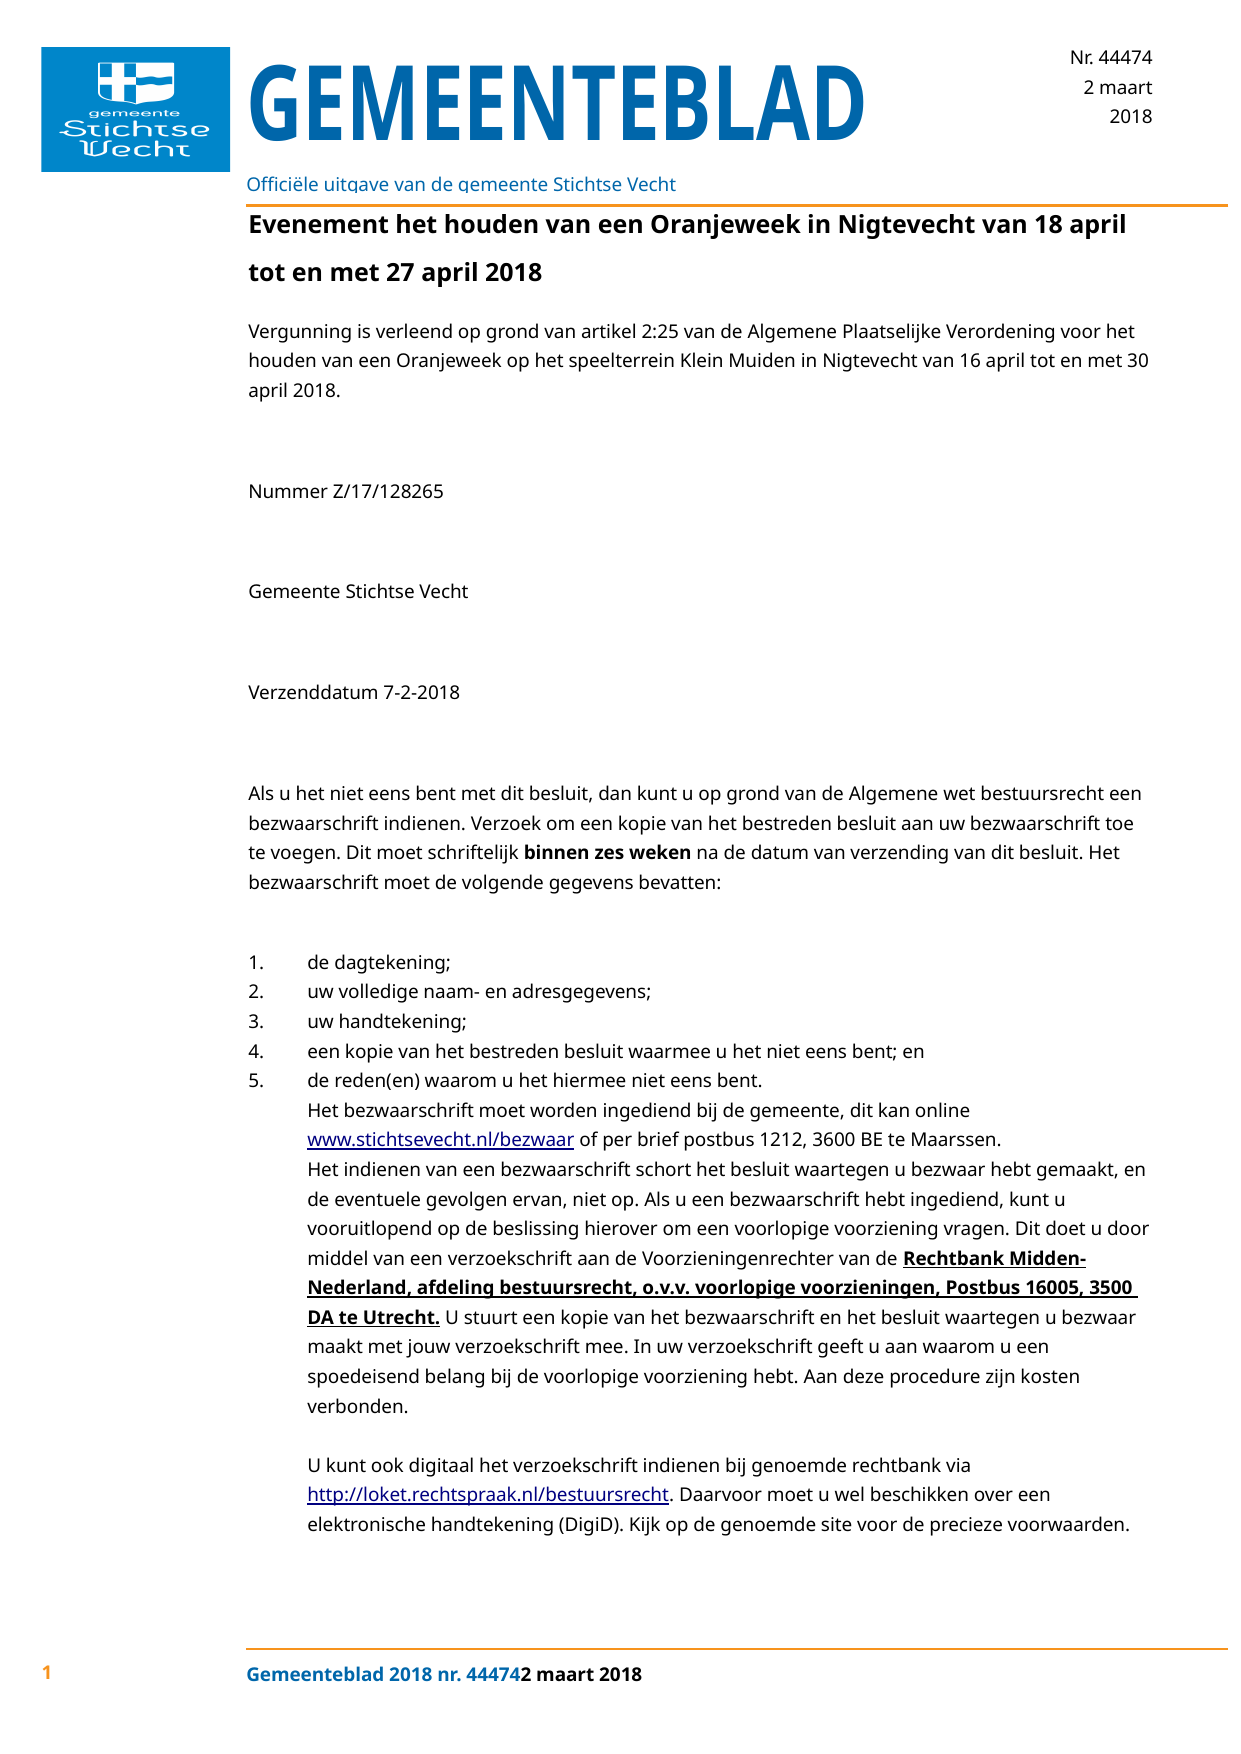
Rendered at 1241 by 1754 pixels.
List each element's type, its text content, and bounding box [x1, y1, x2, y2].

text Nummer Z/17/128265 [248, 478, 1152, 504]
list de reden(en) waarom u het hiermee niet eens bent. [248, 1067, 1152, 1093]
text Evenement het houden van een Oranjeweek in Nigtevecht van 18 april tot en met 27 april 2018 [248, 207, 1152, 288]
picture [137, 63, 174, 103]
text Verzenddatum 7-2-2018 [248, 679, 1152, 705]
text Gemeente Stichtse Vecht [248, 579, 1152, 604]
list U kunt ook digitaal het verzoekschrift indienen bij genoemde rechtbank via http://loket.rechtspraak.nl/bestuursrecht. Daarvoor moet u wel beschikken over een elektronische handtekening (DigiD). Kijk op de genoemde site voor de precieze voorwaarden. [248, 1452, 1152, 1537]
text Vergunning is verleend op grond van artikel 2:25 van de Algemene Plaatselijke Verordening voor het houden van een Oranjeweek op het speelterrein Klein Muiden in Nigtevecht van 16 april tot en met 30 april 2018. [248, 318, 1152, 403]
list Het bezwaarschrift moet worden ingediend bij de gemeente, dit kan online www.stichtsevecht.nl/bezwaar of per brief postbus 1212, 3600 BE te Maarssen. [248, 1097, 1152, 1152]
text Als u het niet eens bent met dit besluit, dan kunt u op grond van de Algemene wet bestuursrecht een bezwaarschrift indienen. Verzoek om een kopie van het bestreden besluit aan uw bezwaarschrift toe te voegen. Dit moet schriftelijk binnen zes weken na de datum van verzending van dit besluit. Het bezwaarschrift moet de volgende gegevens bevatten: [248, 780, 1152, 895]
list uw volledige naam- en adresgegevens; [248, 979, 1152, 1004]
list Het indienen van een bezwaarschrift schort het besluit waartegen u bezwaar hebt gemaakt, en de eventuele gevolgen ervan, niet op. Als u een bezwaarschrift hebt ingediend, kunt u vooruitlopend op de beslissing hierover om een voorlopige voorziening vragen. Dit doet u door middel van een verzoekschrift aan de Voorzieningenrechter van de Rechtbank Midden-Nederland, afdeling bestuursrecht, o.v.v. voorlopige voorzieningen, Postbus 16005, 3500 DA te Utrecht. U stuurt een kopie van het bezwaarschrift en het besluit waartegen u bezwaar maakt met jouw verzoekschrift mee. In uw verzoekschrift geeft u aan waarom u een spoedeisend belang bij de voorlopige voorziening hebt. Aan deze procedure zijn kosten verbonden. [248, 1156, 1152, 1419]
list een kopie van het bestreden besluit waarmee u het niet eens bent; en [248, 1038, 1152, 1064]
picture [99, 63, 135, 101]
list de dagtekening; [248, 949, 1152, 975]
list uw handtekening; [248, 1008, 1152, 1034]
